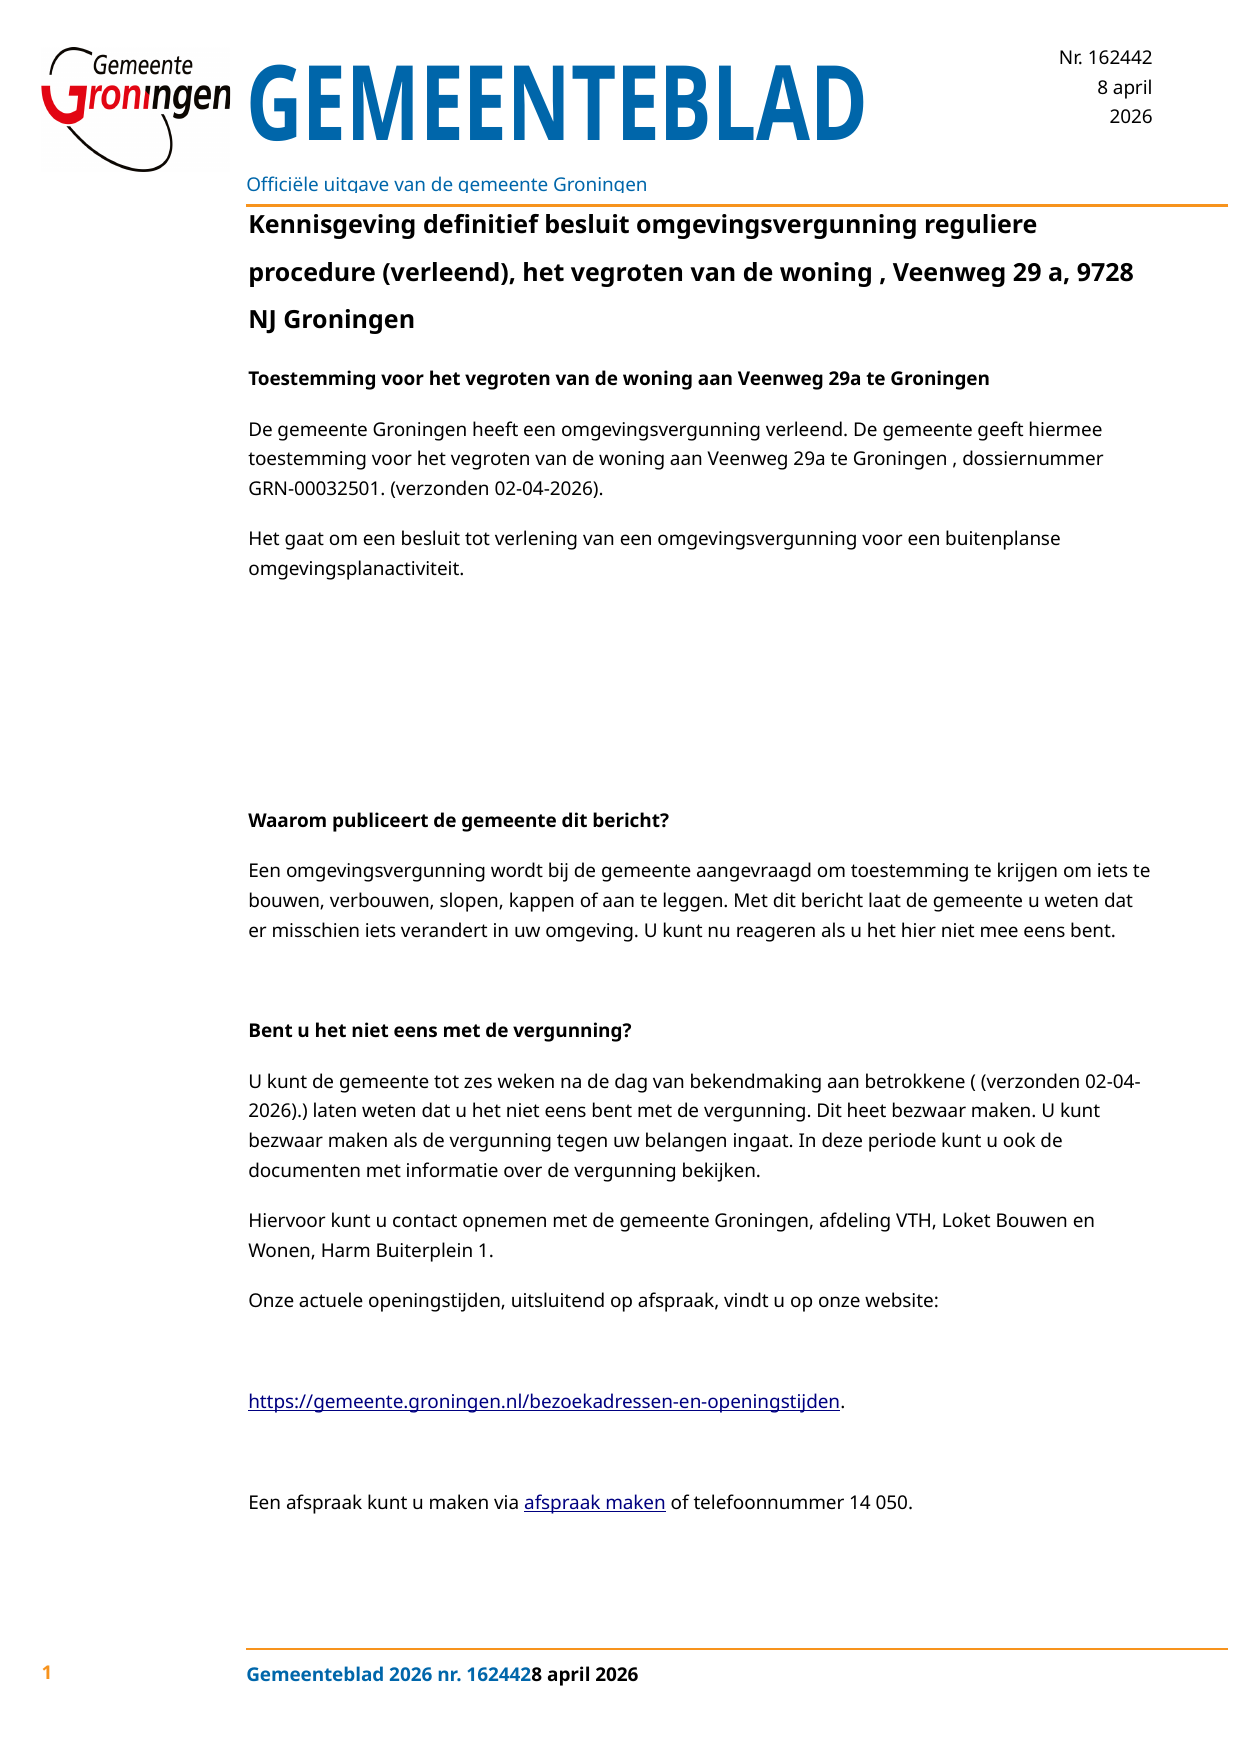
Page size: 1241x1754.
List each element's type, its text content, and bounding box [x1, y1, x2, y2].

text U kunt de gemeente tot zes weken na de dag van bekendmaking aan betrokkene ( (verzonden 02-04-2026).) laten weten dat u het niet eens bent met de vergunning. Dit heet bezwaar maken. U kunt bezwaar maken als de vergunning tegen uw belangen ingaat. In deze periode kunt u ook de documenten met informatie over de vergunning bekijken. [248, 1068, 1152, 1182]
picture [41, 47, 231, 172]
text Het gaat om een besluit tot verlening van een omgevingsvergunning voor een buitenplanse omgevingsplanactiviteit. [248, 526, 1152, 581]
text https://gemeente.groningen.nl/bezoekadressen-en-openingstijden. [248, 1388, 1152, 1414]
text Onze actuele openingstijden, uitsluitend op afspraak, vindt u op onze website: [248, 1287, 1152, 1313]
text Hiervoor kunt u contact opnemen met de gemeente Groningen, afdeling VTH, Loket Bouwen en Wonen, Harm Buiterplein 1. [248, 1207, 1152, 1262]
text Toestemming voor het vegroten van de woning aan Veenweg 29a te Groningen [248, 366, 1152, 391]
text De gemeente Groningen heeft een omgevingsvergunning verleend. De gemeente geeft hiermee toestemming voor het vegroten van de woning aan Veenweg 29a te Groningen , dossiernummer GRN-00032501. (verzonden 02-04-2026). [248, 416, 1152, 501]
text Een afspraak kunt u maken via afspraak maken of telefoonnummer 14 050. [248, 1489, 1152, 1514]
text Kennisgeving definitief besluit omgevingsvergunning reguliere procedure (verleend), het vegroten van de woning , Veenweg 29 a, 9728 NJ Groningen [248, 207, 1152, 336]
text Een omgevingsvergunning wordt bij de gemeente aangevraagd om toestemming te krijgen om iets te bouwen, verbouwen, slopen, kappen of aan te leggen. Met dit bericht laat de gemeente u weten dat er misschien iets verandert in uw omgeving. U kunt nu reageren als u het hier niet mee eens bent. [248, 858, 1152, 942]
text Bent u het niet eens met de vergunning? [248, 1018, 1152, 1043]
text Waarom publiceert de gemeente dit bericht? [248, 807, 1152, 833]
